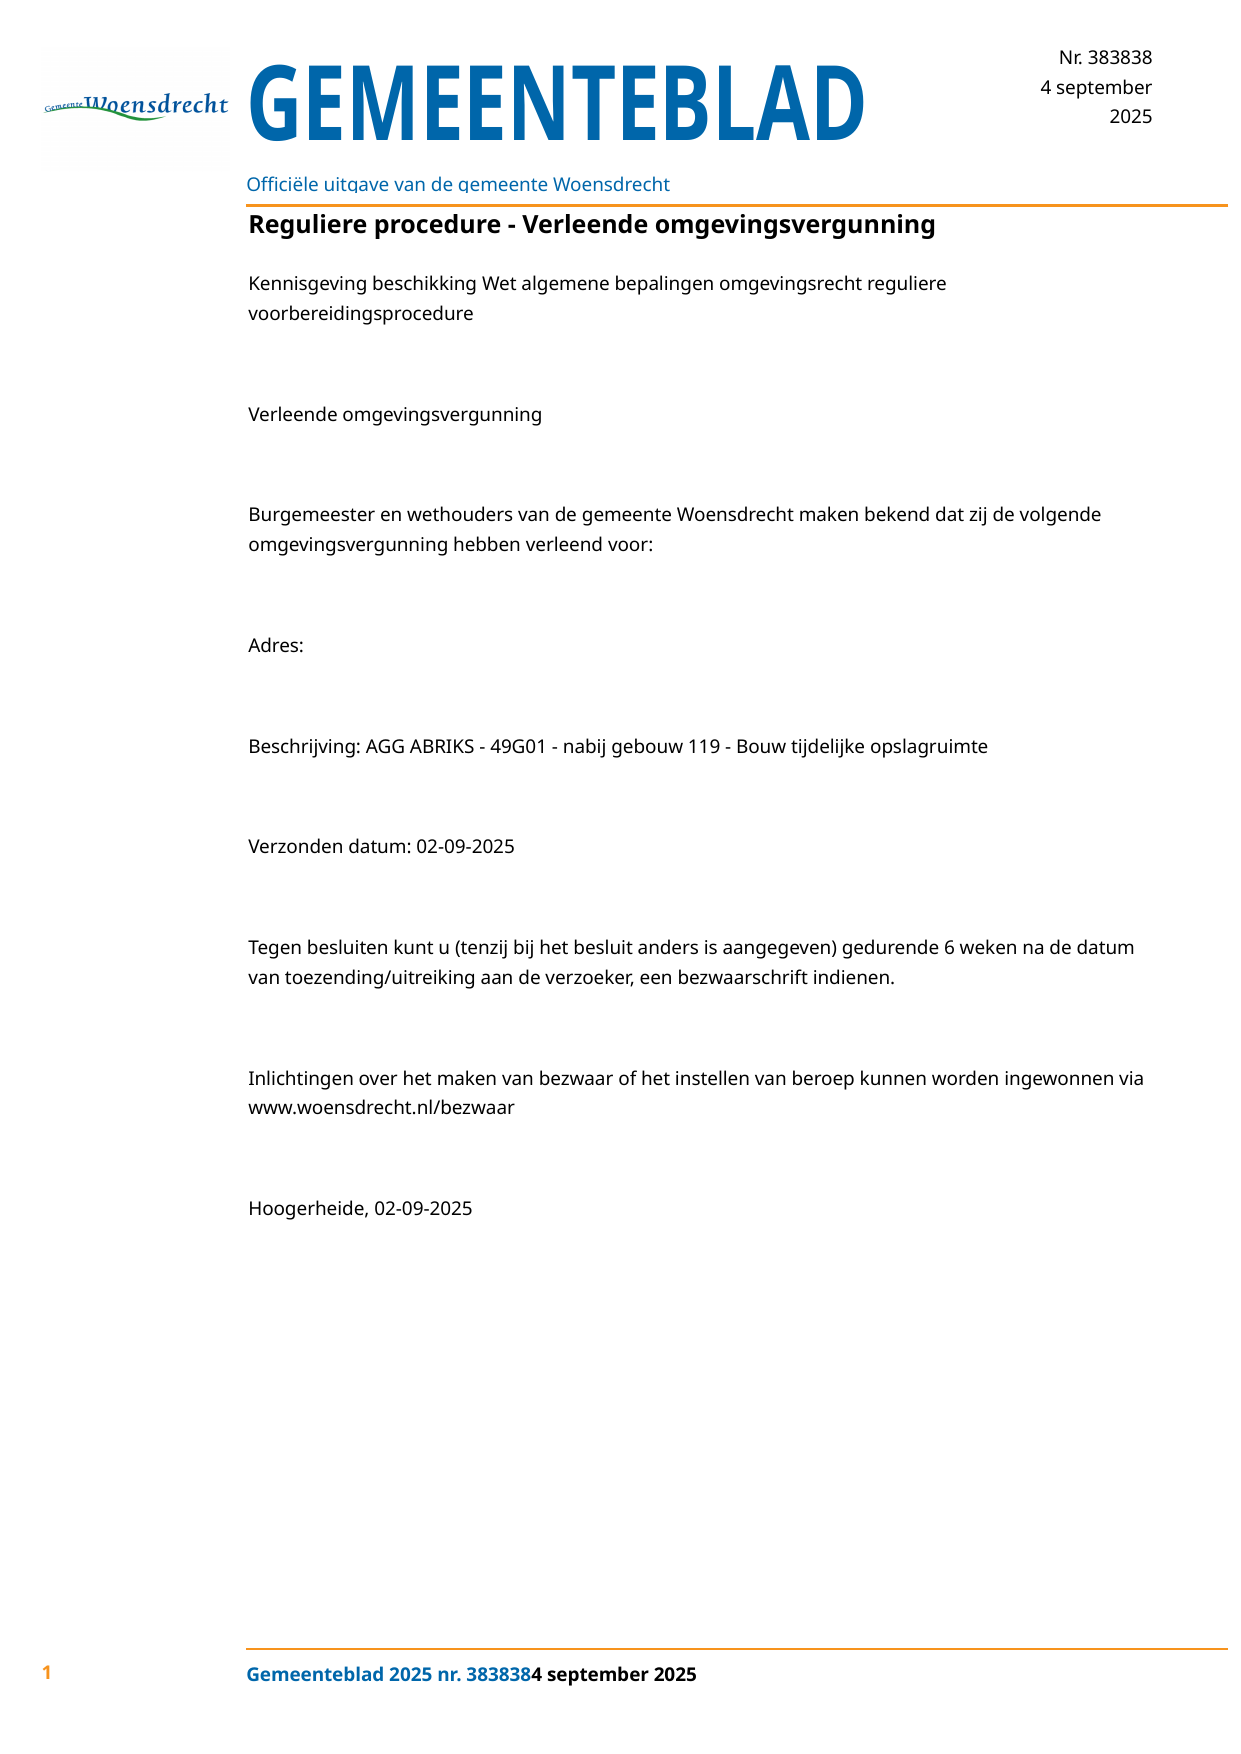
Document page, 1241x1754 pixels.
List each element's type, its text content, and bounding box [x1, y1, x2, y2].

picture [41, 47, 231, 172]
text Verzonden datum: 02-09-2025 [248, 834, 1152, 859]
text Verleende omgevingsvergunning [248, 401, 1152, 426]
text Beschrijving: AGG ABRIKS - 49G01 - nabij gebouw 119 - Bouw tijdelijke opslagruimte [248, 733, 1152, 758]
text Inlichtingen over het maken van bezwaar of het instellen van beroep kunnen worden ingewonnen via www.woensdrecht.nl/bezwaar [248, 1065, 1152, 1120]
text Hoogerheide, 02-09-2025 [248, 1195, 1152, 1221]
text Adres: [248, 632, 1152, 658]
text Burgemeester en wethouders van de gemeente Woensdrecht maken bekend dat zij de volgende omgevingsvergunning hebben verleend voor: [248, 502, 1152, 557]
text Kennisgeving beschikking Wet algemene bepalingen omgevingsrecht reguliere voorbereidingsprocedure [248, 270, 1152, 326]
text Tegen besluiten kunt u (tenzij bij het besluit anders is aangegeven) gedurende 6 weken na de datum van toezending/uitreiking aan de verzoeker, een bezwaarschrift indienen. [248, 934, 1152, 990]
text Reguliere procedure - Verleende omgevingsvergunning [248, 207, 1152, 241]
